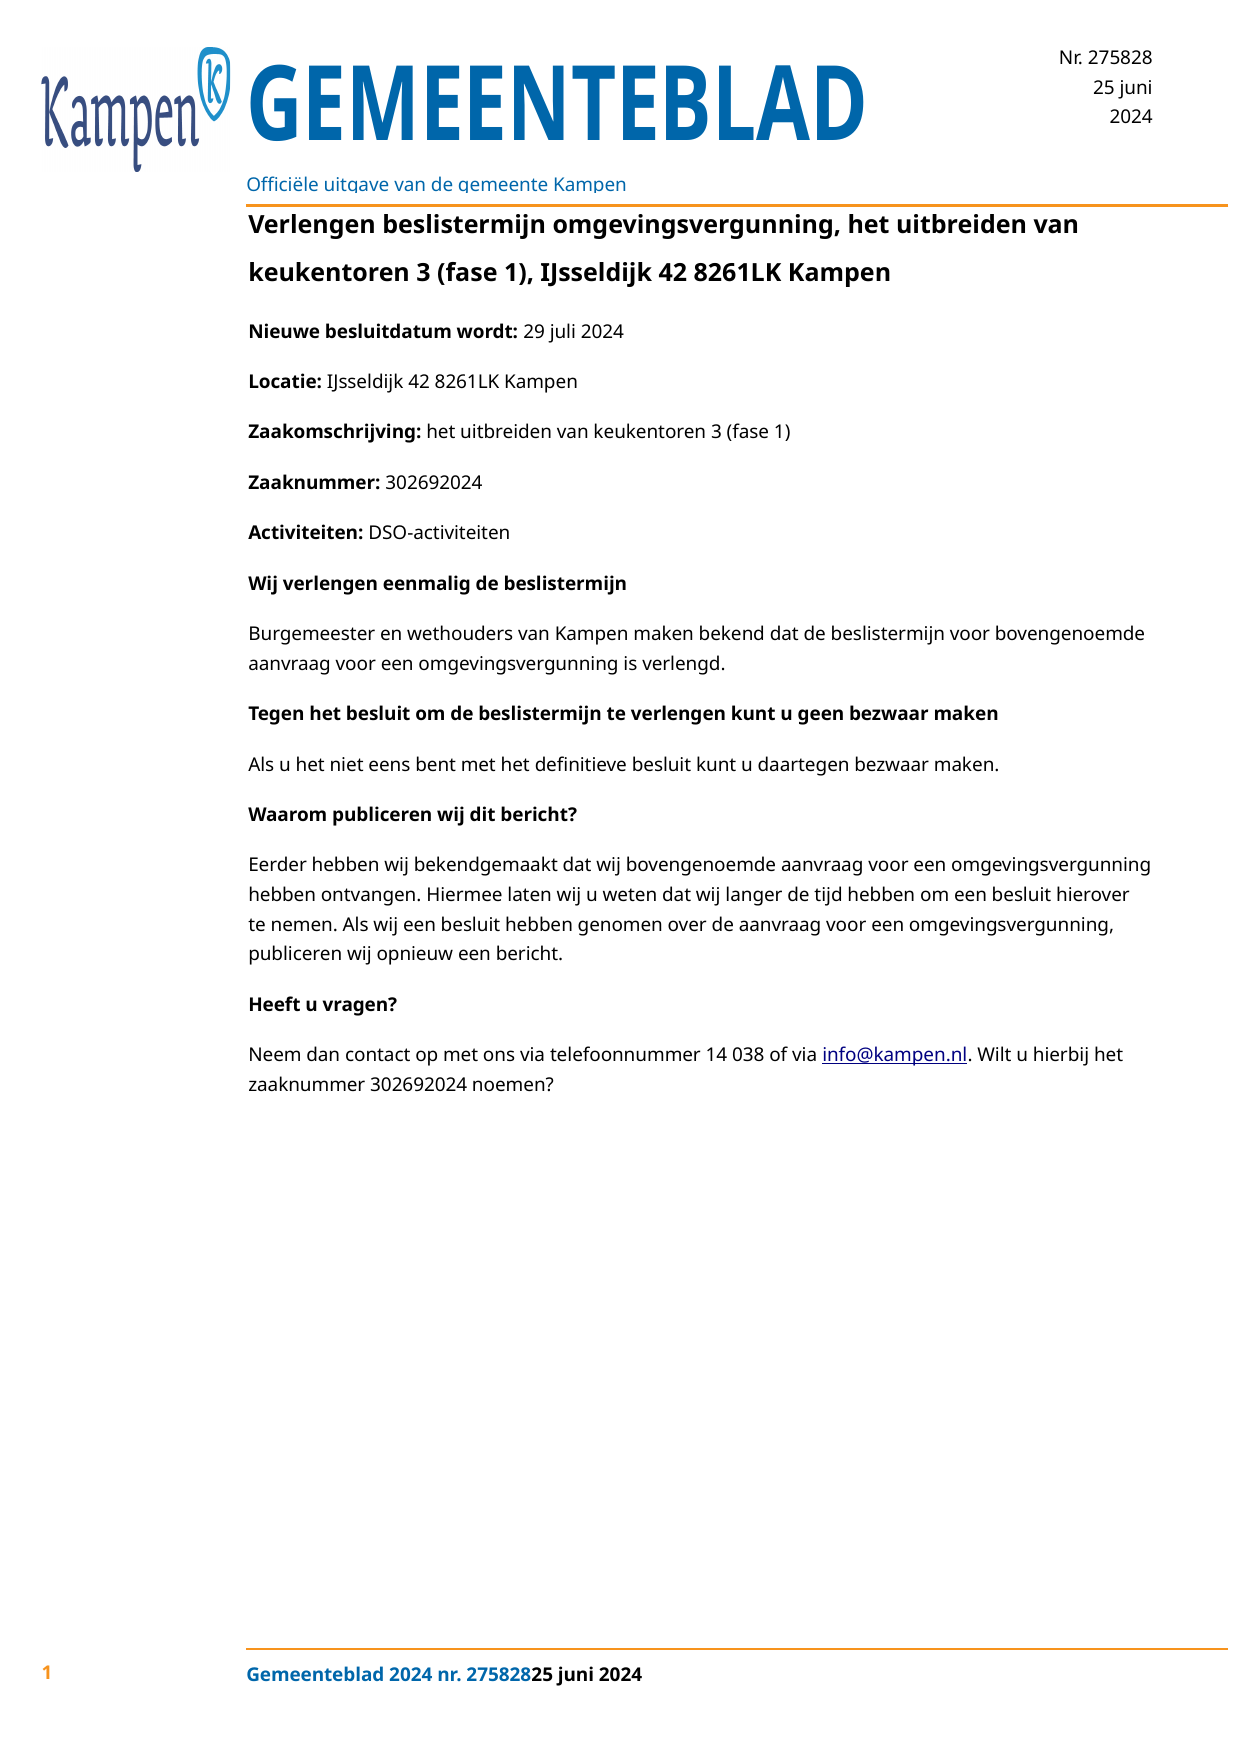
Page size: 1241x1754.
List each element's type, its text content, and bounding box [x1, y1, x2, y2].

text Zaaknummer: 302692024 [248, 469, 1152, 495]
text Verlengen beslistermijn omgevingsvergunning, het uitbreiden van keukentoren 3 (fase 1), IJsseldijk 42 8261LK Kampen [248, 207, 1152, 288]
text Zaakomschrijving: het uitbreiden van keukentoren 3 (fase 1) [248, 419, 1152, 444]
text Wij verlengen eenmalig de beslistermijn [248, 570, 1152, 596]
text Als u het niet eens bent met het definitieve besluit kunt u daartegen bezwaar maken. [248, 751, 1152, 777]
text Neem dan contact op met ons via telefoonnummer 14 038 of via info@kampen.nl. Wilt u hierbij het zaaknummer 302692024 noemen? [248, 1041, 1152, 1097]
text Nieuwe besluitdatum wordt: 29 juli 2024 [248, 318, 1152, 344]
text Tegen het besluit om de beslistermijn te verlengen kunt u geen bezwaar maken [248, 700, 1152, 726]
text Eerder hebben wij bekendgemaakt dat wij bovengenoemde aanvraag voor een omgevingsvergunning hebben ontvangen. Hiermee laten wij u weten dat wij langer de tijd hebben om een besluit hierover te nemen. Als wij een besluit hebben genomen over de aanvraag voor een omgevingsvergunning, publiceren wij opnieuw een bericht. [248, 852, 1152, 966]
text Waarom publiceren wij dit bericht? [248, 801, 1152, 827]
text Heeft u vragen? [248, 991, 1152, 1017]
text Activiteiten: DSO-activiteiten [248, 519, 1152, 545]
text Locatie: IJsseldijk 42 8261LK Kampen [248, 368, 1152, 394]
text Burgemeester en wethouders van Kampen maken bekend dat de beslistermijn voor bovengenoemde aanvraag voor een omgevingsvergunning is verlengd. [248, 620, 1152, 676]
picture [41, 47, 231, 172]
